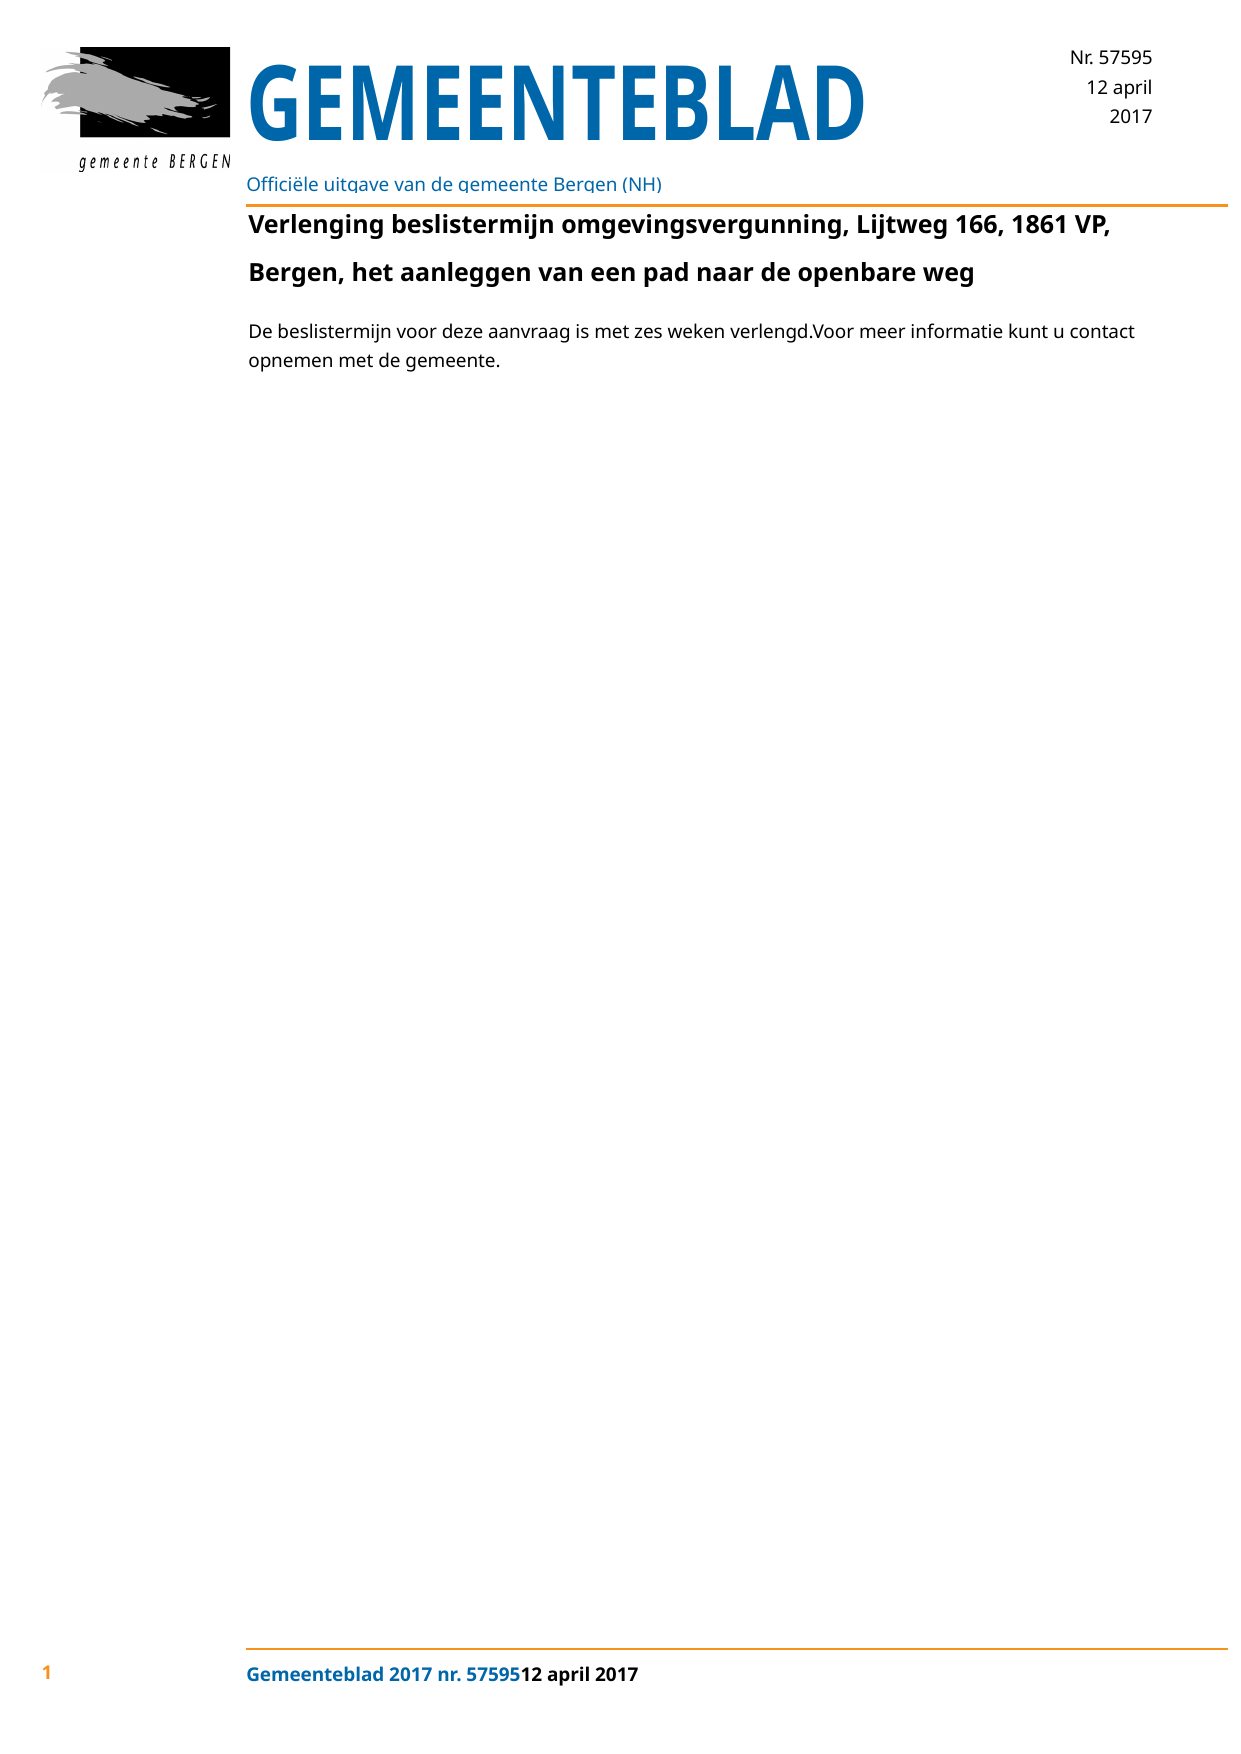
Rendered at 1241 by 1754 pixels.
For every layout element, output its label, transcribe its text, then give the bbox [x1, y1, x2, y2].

text Verlenging beslistermijn omgevingsvergunning, Lijtweg 166, 1861 VP, Bergen, het aanleggen van een pad naar de openbare weg [248, 207, 1152, 288]
picture [41, 47, 231, 172]
text De beslistermijn voor deze aanvraag is met zes weken verlengd.Voor meer informatie kunt u contact opnemen met de gemeente. [248, 318, 1152, 373]
